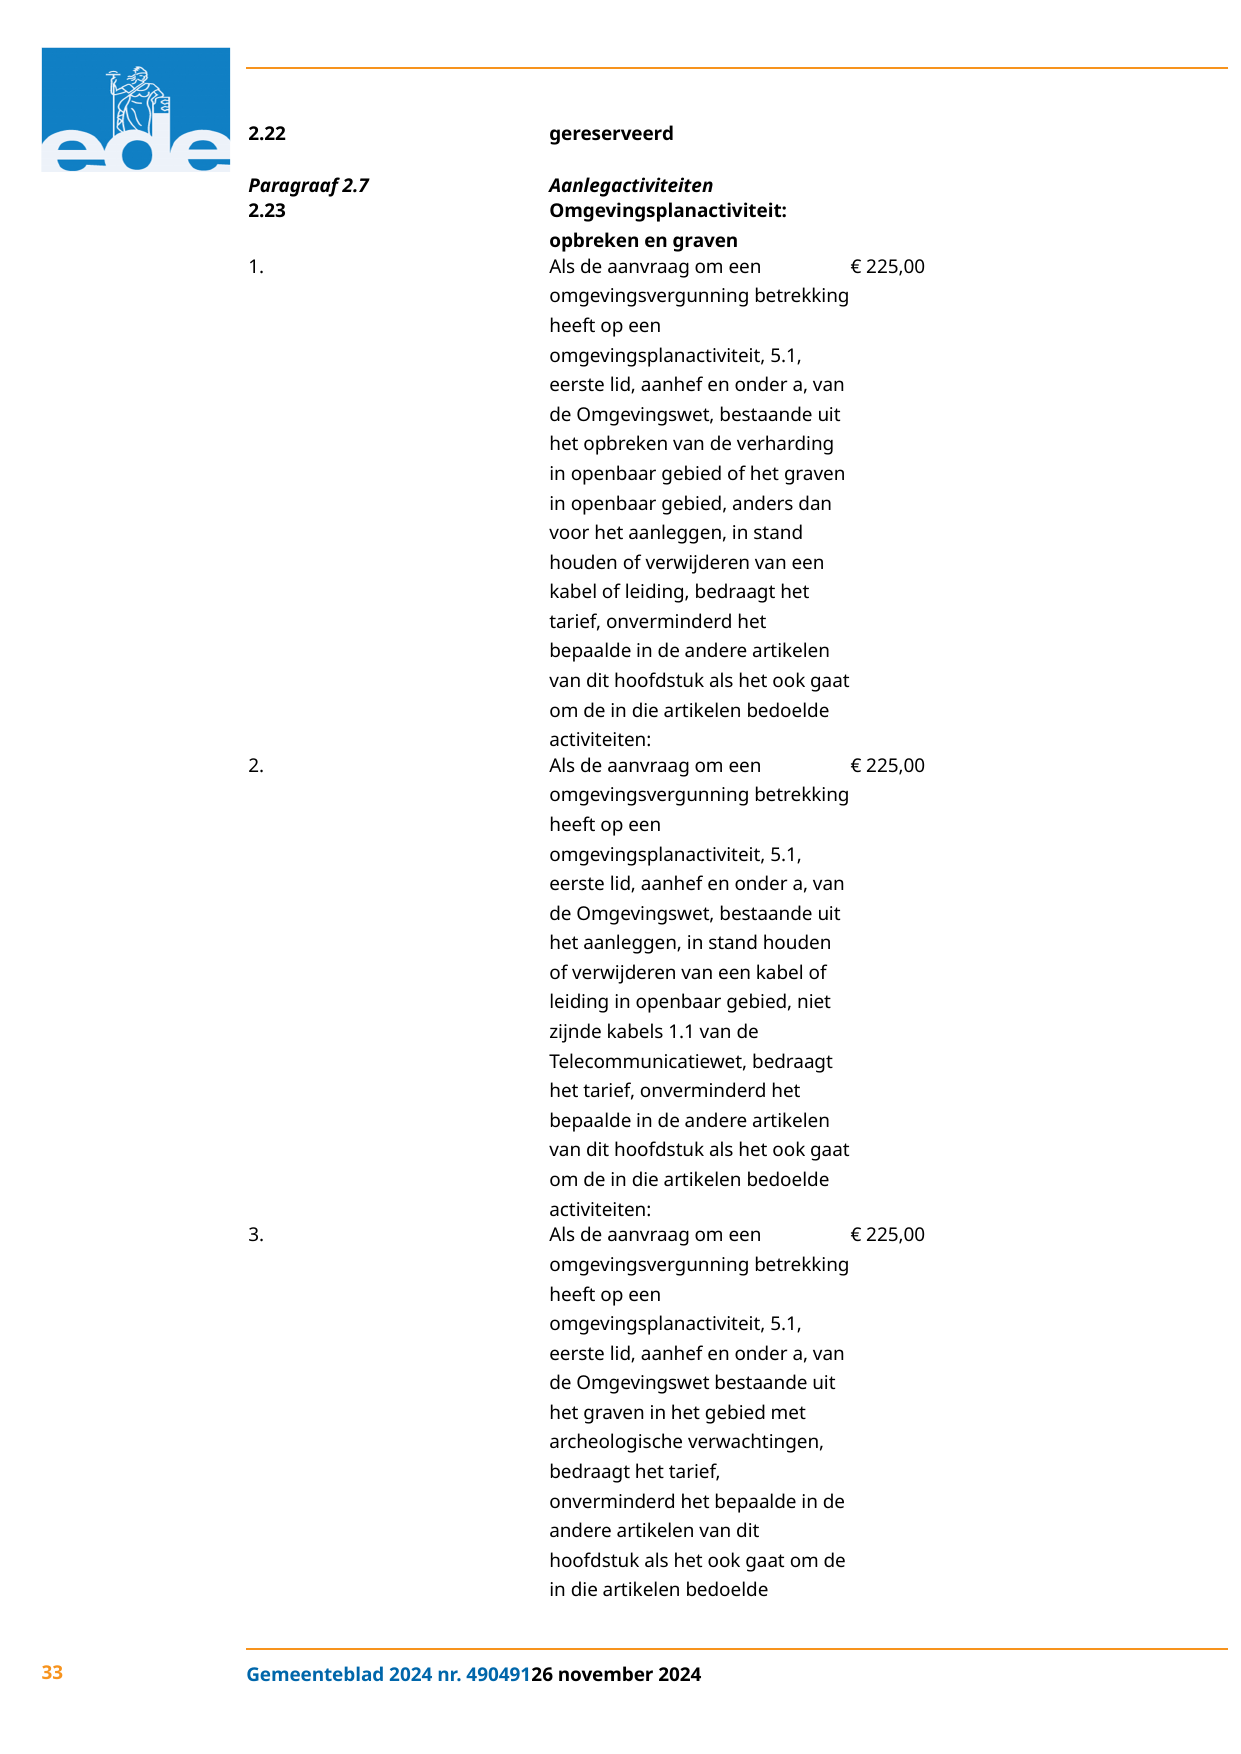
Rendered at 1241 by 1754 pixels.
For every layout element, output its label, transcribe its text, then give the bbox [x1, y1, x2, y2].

table_cell 2.22 [248, 121, 549, 146]
table_cell [850, 121, 1152, 146]
table_cell [850, 146, 1152, 172]
table_cell € 225,00 [850, 752, 1152, 1222]
table_cell [248, 95, 549, 121]
table_cell Als de aanvraag om een omgevingsvergunning betrekking heeft op een omgevingsplanactiviteit, 5.1, eerste lid, aanhef en onder a, van de Omgevingswet bestaande uit het graven in het gebied met archeologische verwachtingen, bedraagt het tarief, onverminderd het bepaalde in de andere artikelen van dit hoofdstuk als het ook gaat om de in die artikelen bedoelde [549, 1222, 850, 1602]
table_cell gereserveerd [549, 121, 850, 146]
picture [41, 47, 231, 172]
table_cell € 225,00 [850, 1222, 1152, 1602]
table_cell 3. [248, 1222, 549, 1602]
table_cell Paragraaf 2.7 [248, 172, 549, 198]
table_cell 2.23 [248, 198, 549, 253]
table_cell Omgevingsplanactiviteit: opbreken en graven [549, 198, 850, 253]
table_cell [850, 198, 1152, 253]
table_cell Als de aanvraag om een omgevingsvergunning betrekking heeft op een omgevingsplanactiviteit, 5.1, eerste lid, aanhef en onder a, van de Omgevingswet, bestaande uit het opbreken van de verharding in openbaar gebied of het graven in openbaar gebied, anders dan voor het aanleggen, in stand houden of verwijderen van een kabel of leiding, bedraagt het tarief, onverminderd het bepaalde in de andere artikelen van dit hoofdstuk als het ook gaat om de in die artikelen bedoelde activiteiten: [549, 253, 850, 752]
table_cell [850, 172, 1152, 198]
table_cell Aanlegactiviteiten [549, 172, 850, 198]
table_cell [850, 95, 1152, 121]
table_cell 2. [248, 752, 549, 1222]
table_cell Als de aanvraag om een omgevingsvergunning betrekking heeft op een omgevingsplanactiviteit, 5.1, eerste lid, aanhef en onder a, van de Omgevingswet, bestaande uit het aanleggen, in stand houden of verwijderen van een kabel of leiding in openbaar gebied, niet zijnde kabels 1.1 van de Telecommunicatiewet, bedraagt het tarief, onverminderd het bepaalde in de andere artikelen van dit hoofdstuk als het ook gaat om de in die artikelen bedoelde activiteiten: [549, 752, 850, 1222]
table_cell [248, 146, 549, 172]
table_cell 1. [248, 253, 549, 752]
table_cell [549, 146, 850, 172]
table_cell € 225,00 [850, 253, 1152, 752]
table_cell [549, 95, 850, 121]
